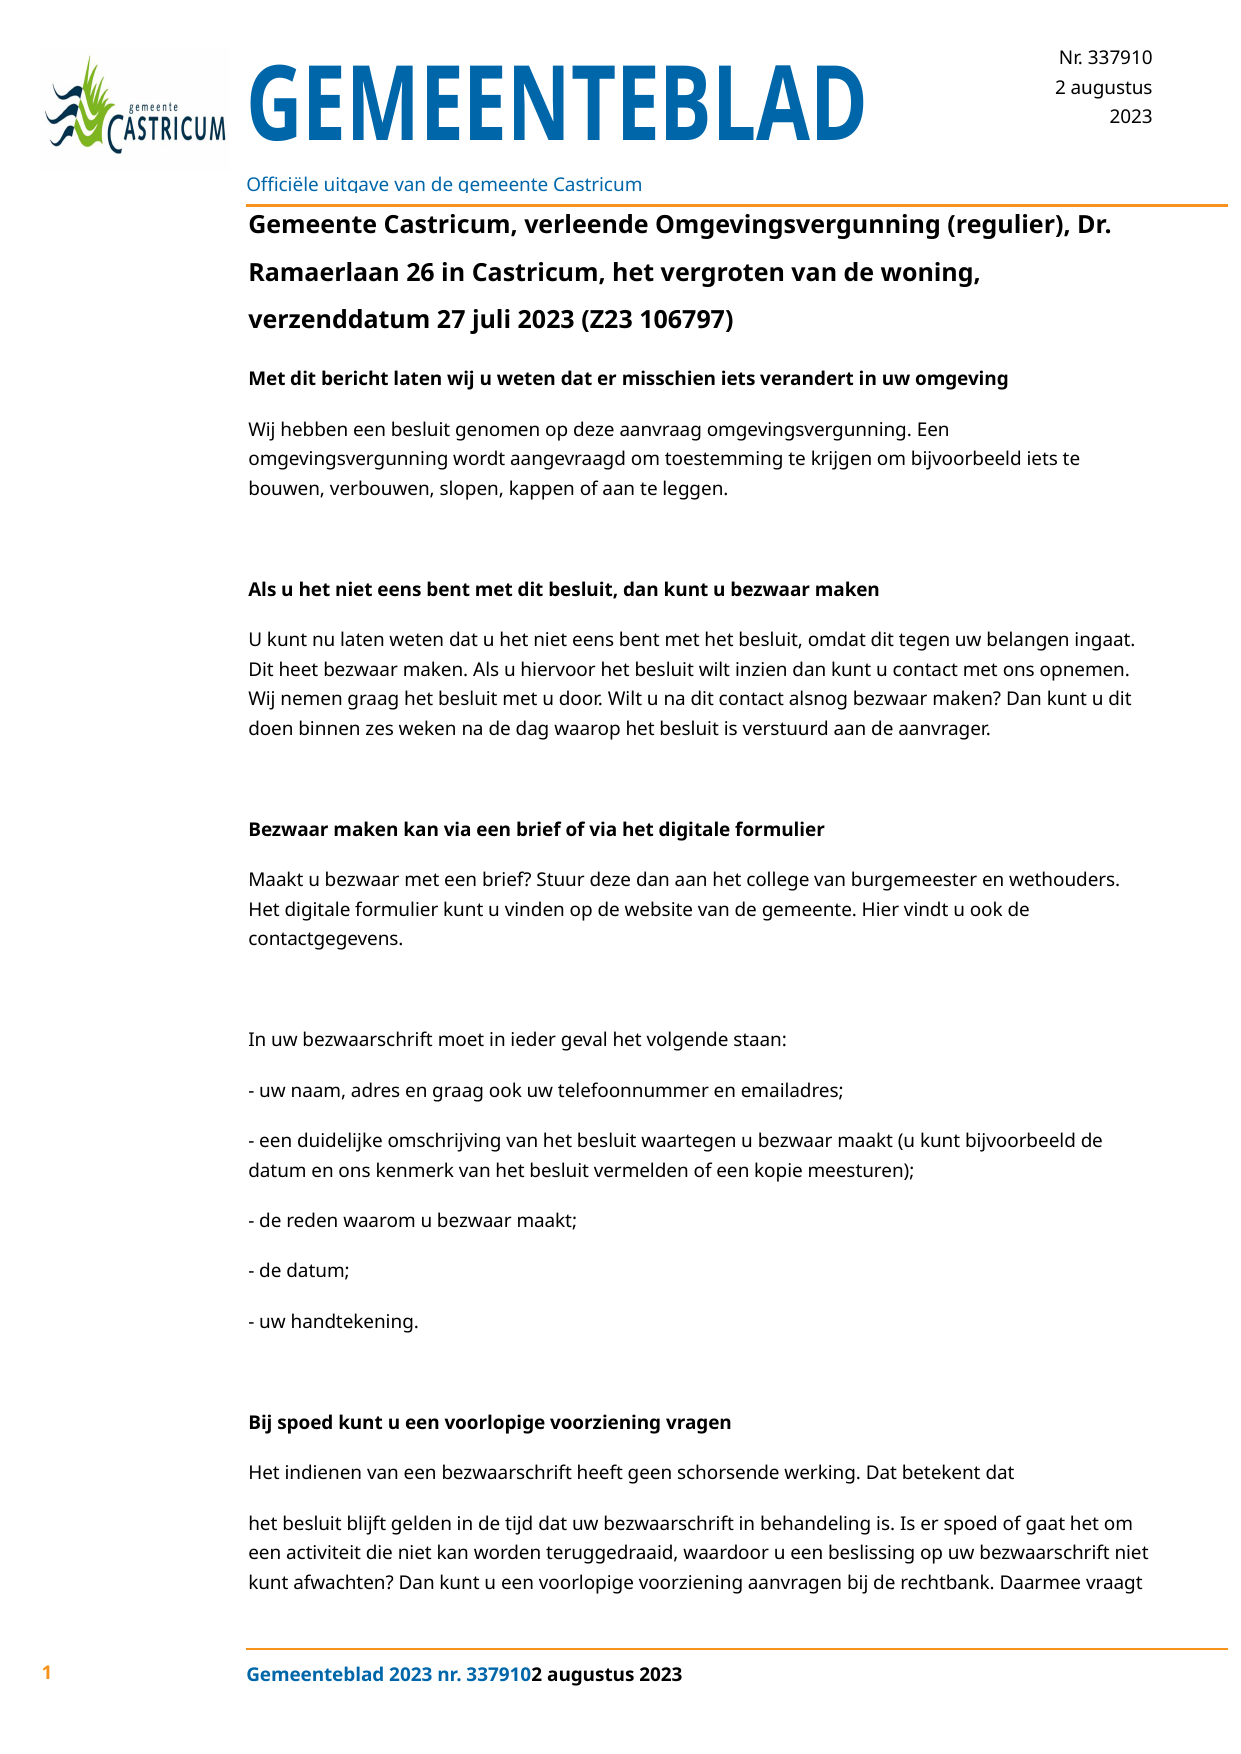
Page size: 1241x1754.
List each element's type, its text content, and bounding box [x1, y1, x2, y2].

text Wij hebben een besluit genomen op deze aanvraag omgevingsvergunning. Een omgevingsvergunning wordt aangevraagd om toestemming te krijgen om bijvoorbeeld iets te bouwen, verbouwen, slopen, kappen of aan te leggen. [248, 416, 1152, 501]
text Bij spoed kunt u een voorlopige voorziening vragen [248, 1409, 1152, 1434]
text - de datum; [248, 1258, 1152, 1283]
text - uw handtekening. [248, 1308, 1152, 1334]
text - uw naam, adres en graag ook uw telefoonnummer en emailadres; [248, 1077, 1152, 1102]
text Maakt u bezwaar met een brief? Stuur deze dan aan het college van burgemeester en wethouders. Het digitale formulier kunt u vinden op de website van de gemeente. Hier vindt u ook de contactgegevens. [248, 866, 1152, 951]
text het besluit blijft gelden in de tijd dat uw bezwaarschrift in behandeling is. Is er spoed of gaat het om een activiteit die niet kan worden teruggedraaid, waardoor u een beslissing op uw bezwaarschrift niet kunt afwachten? Dan kunt u een voorlopige voorziening aanvragen bij de rechtbank. Daarmee vraagt [248, 1510, 1152, 1594]
text Bezwaar maken kan via een brief of via het digitale formulier [248, 816, 1152, 842]
text Met dit bericht laten wij u weten dat er misschien iets verandert in uw omgeving [248, 366, 1152, 391]
text Als u het niet eens bent met dit besluit, dan kunt u bezwaar maken [248, 576, 1152, 602]
text - de reden waarom u bezwaar maakt; [248, 1207, 1152, 1233]
text In uw bezwaarschrift moet in ieder geval het volgende staan: [248, 1026, 1152, 1052]
text Gemeente Castricum, verleende Omgevingsvergunning (regulier), Dr. Ramaerlaan 26 in Castricum, het vergroten van de woning, verzenddatum 27 juli 2023 (Z23 106797) [248, 207, 1152, 336]
picture [41, 47, 231, 172]
text Het indienen van een bezwaarschrift heeft geen schorsende werking. Dat betekent dat [248, 1459, 1152, 1485]
text - een duidelijke omschrijving van het besluit waartegen u bezwaar maakt (u kunt bijvoorbeeld de datum en ons kenmerk van het besluit vermelden of een kopie meesturen); [248, 1127, 1152, 1182]
text U kunt nu laten weten dat u het niet eens bent met het besluit, omdat dit tegen uw belangen ingaat. Dit heet bezwaar maken. Als u hiervoor het besluit wilt inzien dan kunt u contact met ons opnemen. Wij nemen graag het besluit met u door. Wilt u na dit contact alsnog bezwaar maken? Dan kunt u dit doen binnen zes weken na de dag waarop het besluit is verstuurd aan de aanvrager. [248, 626, 1152, 741]
